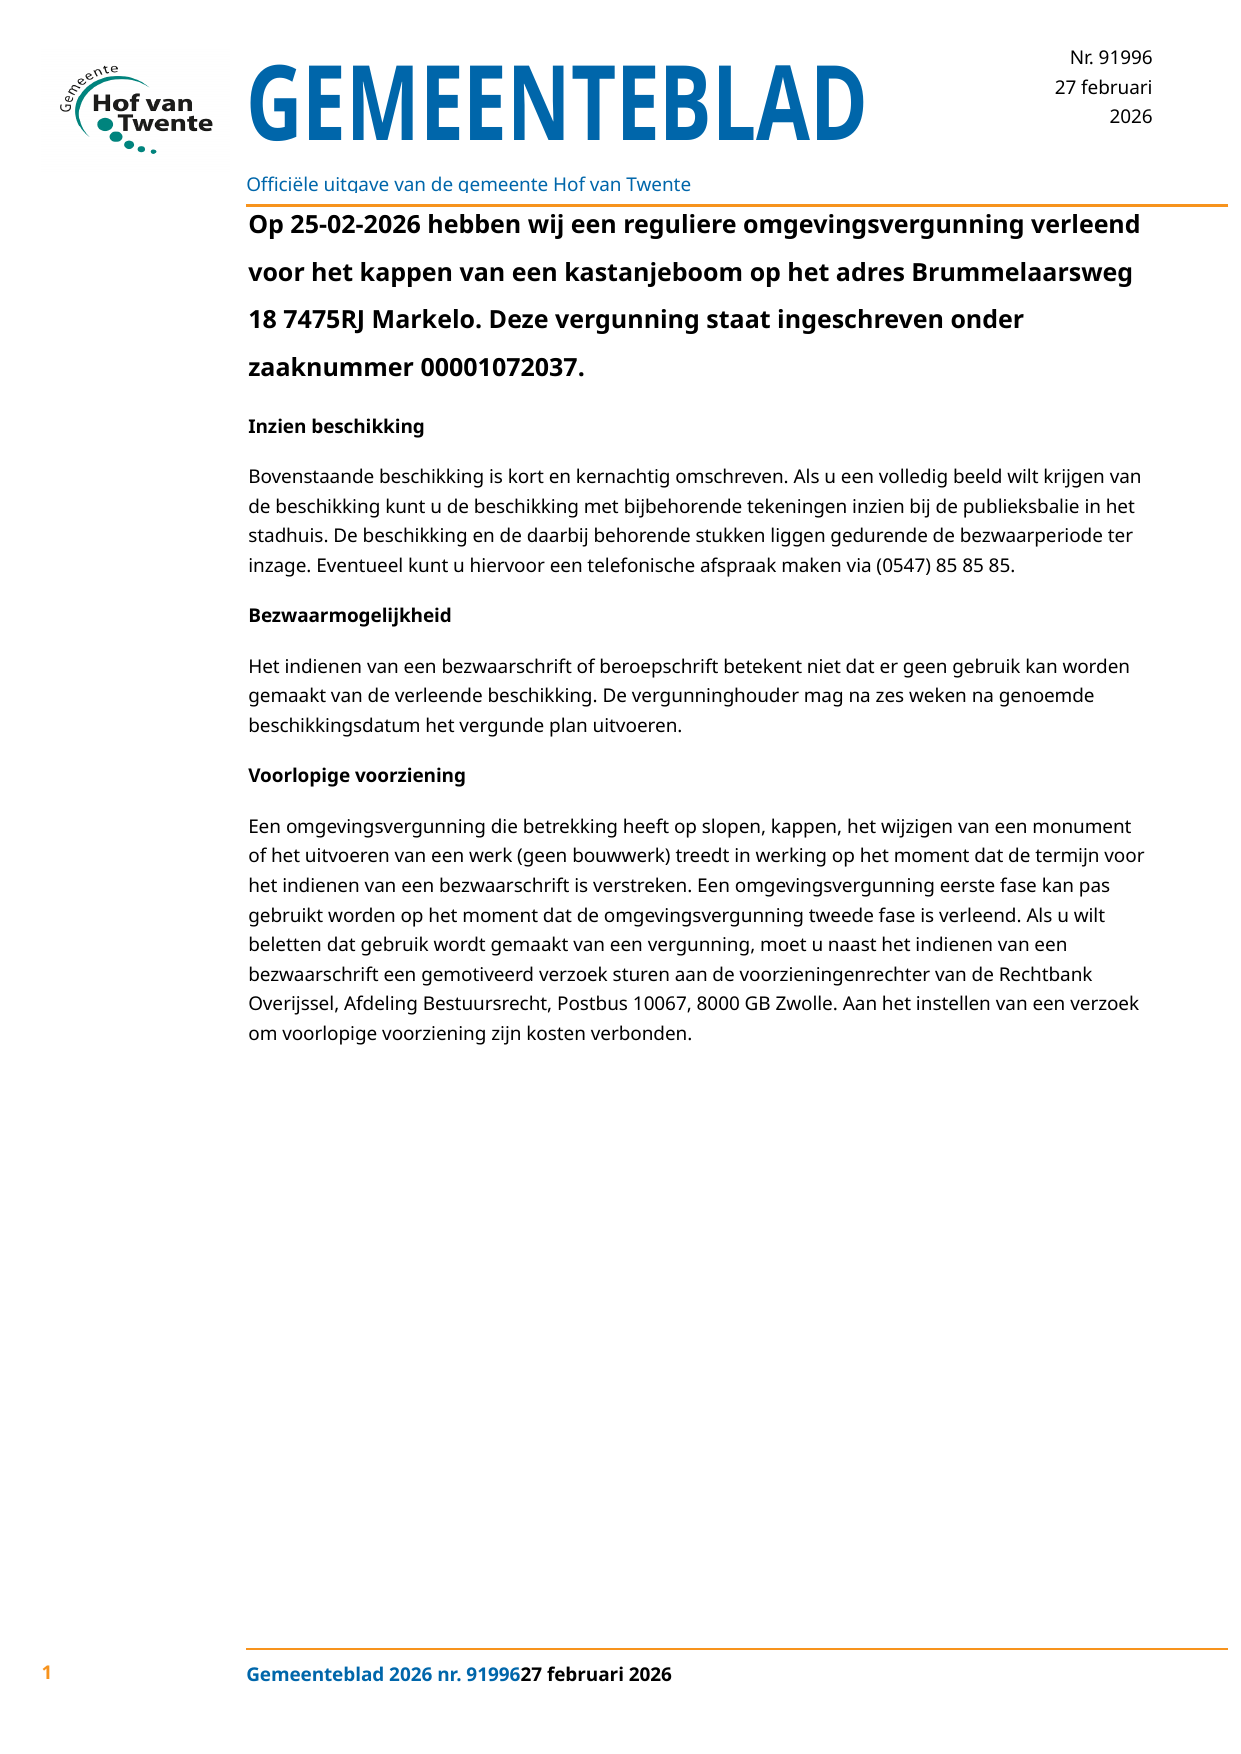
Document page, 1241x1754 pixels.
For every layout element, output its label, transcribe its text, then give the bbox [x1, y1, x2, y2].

text Het indienen van een bezwaarschrift of beroepschrift betekent niet dat er geen gebruik kan worden gemaakt van de verleende beschikking. De vergunninghouder mag na zes weken na genoemde beschikkingsdatum het vergunde plan uitvoeren. [248, 653, 1152, 738]
text Voorlopige voorziening [248, 763, 1152, 788]
text Bovenstaande beschikking is kort en kernachtig omschreven. Als u een volledig beeld wilt krijgen van de beschikking kunt u de beschikking met bijbehorende tekeningen inzien bij de publieksbalie in het stadhuis. De beschikking en de daarbij behorende stukken liggen gedurende de bezwaarperiode ter inzage. Eventueel kunt u hiervoor een telefonische afspraak maken via (0547) 85 85 85. [248, 463, 1152, 578]
text Op 25-02-2026 hebben wij een reguliere omgevingsvergunning verleend voor het kappen van een kastanjeboom op het adres Brummelaarsweg 18 7475RJ Markelo. Deze vergunning staat ingeschreven onder zaaknummer 00001072037. [248, 207, 1152, 384]
text Bezwaarmogelijkheid [248, 603, 1152, 628]
text Inzien beschikking [248, 413, 1152, 439]
picture [41, 47, 231, 172]
text Een omgevingsvergunning die betrekking heeft op slopen, kappen, het wijzigen van een monument of het uitvoeren van een werk (geen bouwwerk) treedt in werking op het moment dat de termijn voor het indienen van een bezwaarschrift is verstreken. Een omgevingsvergunning eerste fase kan pas gebruikt worden op het moment dat de omgevingsvergunning tweede fase is verleend. Als u wilt beletten dat gebruik wordt gemaakt van een vergunning, moet u naast het indienen van een bezwaarschrift een gemotiveerd verzoek sturen aan de voorzieningenrechter van de Rechtbank Overijssel, Afdeling Bestuursrecht, Postbus 10067, 8000 GB Zwolle. Aan het instellen van een verzoek om voorlopige voorziening zijn kosten verbonden. [248, 813, 1152, 1046]
